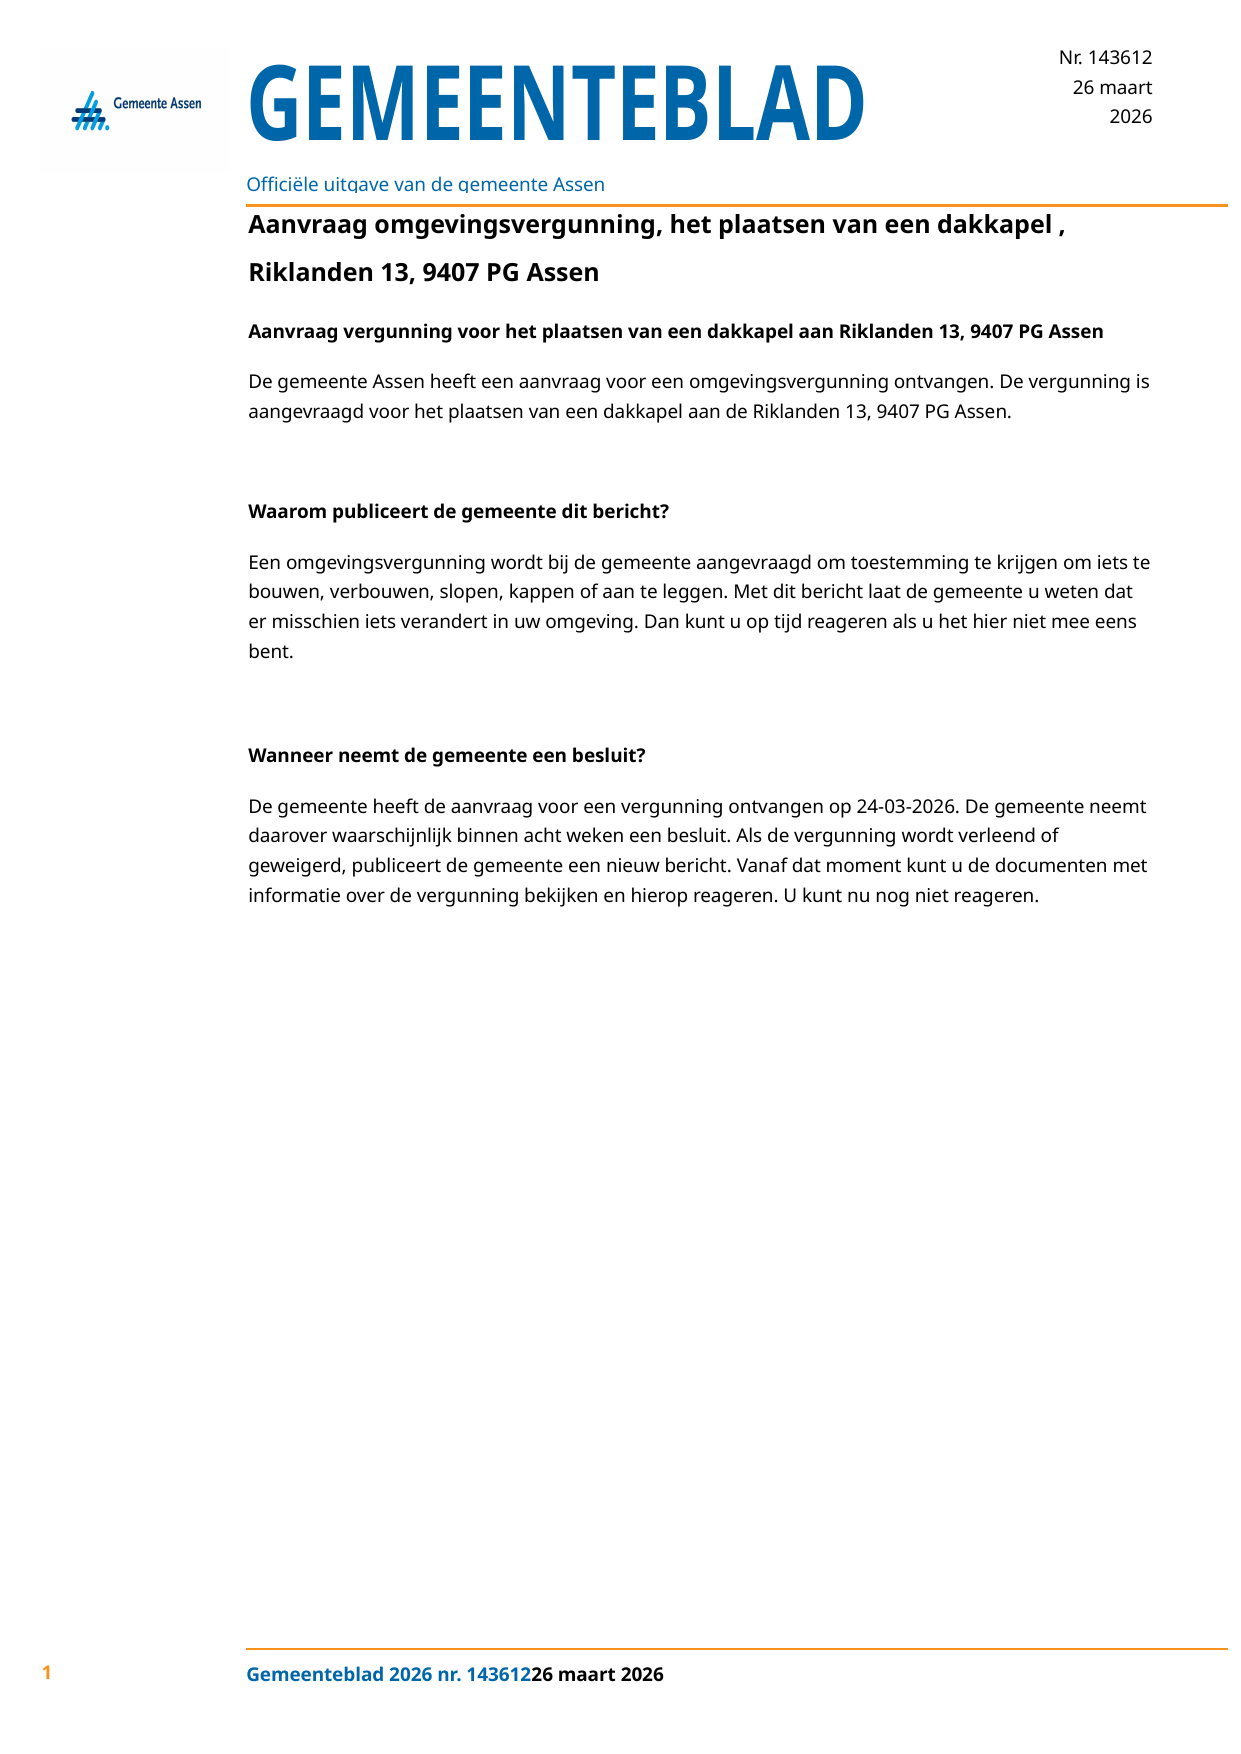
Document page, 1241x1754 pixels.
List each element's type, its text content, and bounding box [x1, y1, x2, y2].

text Waarom publiceert de gemeente dit bericht? [248, 499, 1152, 524]
text Aanvraag omgevingsvergunning, het plaatsen van een dakkapel , Riklanden 13, 9407 PG Assen [248, 207, 1152, 288]
text De gemeente Assen heeft een aanvraag voor een omgevingsvergunning ontvangen. De vergunning is aangevraagd voor het plaatsen van een dakkapel aan de Riklanden 13, 9407 PG Assen. [248, 368, 1152, 424]
text ﻿Wanneer neemt de gemeente een besluit? [248, 739, 1152, 768]
picture [41, 47, 231, 172]
text Een omgevingsvergunning wordt bij de gemeente aangevraagd om toestemming te krijgen om iets te bouwen, verbouwen, slopen, kappen of aan te leggen. Met dit bericht laat de gemeente u weten dat er misschien iets verandert in uw omgeving. Dan kunt u op tijd reageren als u het hier niet mee eens bent. [248, 549, 1152, 664]
text De gemeente heeft de aanvraag voor een vergunning ontvangen op 24-03-2026. De gemeente neemt daarover waarschijnlijk binnen acht weken een besluit. Als de vergunning wordt verleend of geweigerd, publiceert de gemeente een nieuw bericht. Vanaf dat moment kunt u de documenten met informatie over de vergunning bekijken en hierop reageren. U kunt nu nog niet reageren. [248, 793, 1152, 908]
text Aanvraag vergunning voor het plaatsen van een dakkapel aan Riklanden 13, 9407 PG Assen [248, 318, 1152, 344]
